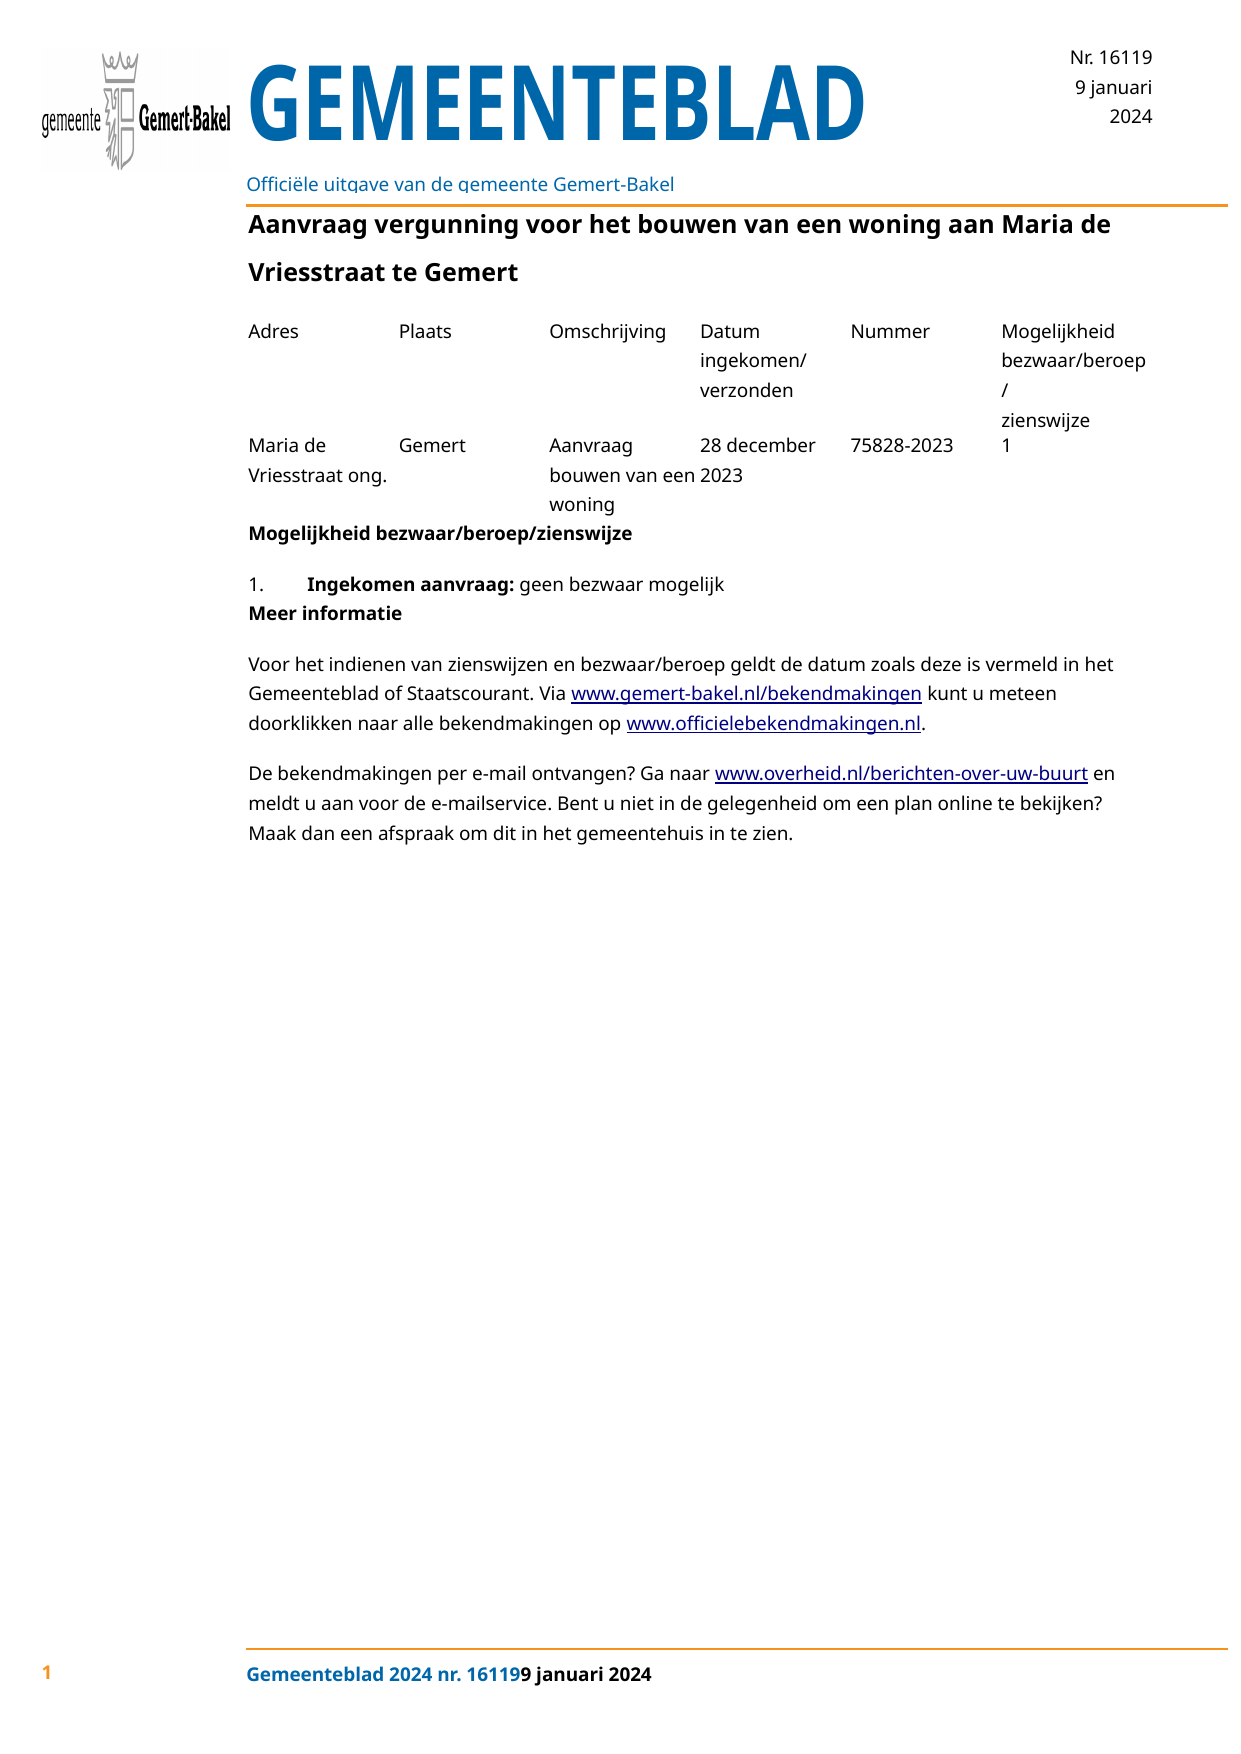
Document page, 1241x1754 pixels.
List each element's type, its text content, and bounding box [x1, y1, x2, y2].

text De bekendmakingen per e-mail ontvangen? Ga naar www.overheid.nl/berichten-over-uw-buurt en meldt u aan voor de e-mailservice. Bent u niet in de gelegenheid om een plan online te bekijken? Maak dan een afspraak om dit in het gemeentehuis in te zien. [248, 761, 1152, 846]
table_cell 28 december 2023 [700, 433, 850, 517]
text Aanvraag vergunning voor het bouwen van een woning aan Maria de Vriesstraat te Gemert [248, 207, 1152, 288]
table_header Omschrijving [549, 318, 700, 432]
table_cell 1 [1001, 433, 1152, 517]
table_header Datum ingekomen/ verzonden [700, 318, 850, 432]
table_cell Maria de Vriesstraat ong. [248, 433, 398, 517]
text Voor het indienen van zienswijzen en bezwaar/beroep geldt de datum zoals deze is vermeld in het Gemeenteblad of Staatscourant. Via www.gemert-bakel.nl/bekendmakingen kunt u meteen doorklikken naar alle bekendmakingen op www.officielebekendmakingen.nl. [248, 651, 1152, 736]
table_cell Gemert [399, 433, 549, 517]
table_header Mogelijkheid bezwaar/beroep/ zienswijze [1001, 318, 1152, 432]
picture [41, 47, 231, 172]
table_header Plaats [399, 318, 549, 432]
text Meer informatie [248, 601, 1152, 626]
text Mogelijkheid bezwaar/beroep/zienswijze [248, 521, 1152, 546]
table_cell Aanvraag bouwen van een woning [549, 433, 700, 517]
list Ingekomen aanvraag: geen bezwaar mogelijk [248, 571, 1152, 597]
table_cell 75828-2023 [850, 433, 1001, 517]
table_header Adres [248, 318, 398, 432]
table_header Nummer [850, 318, 1001, 432]
